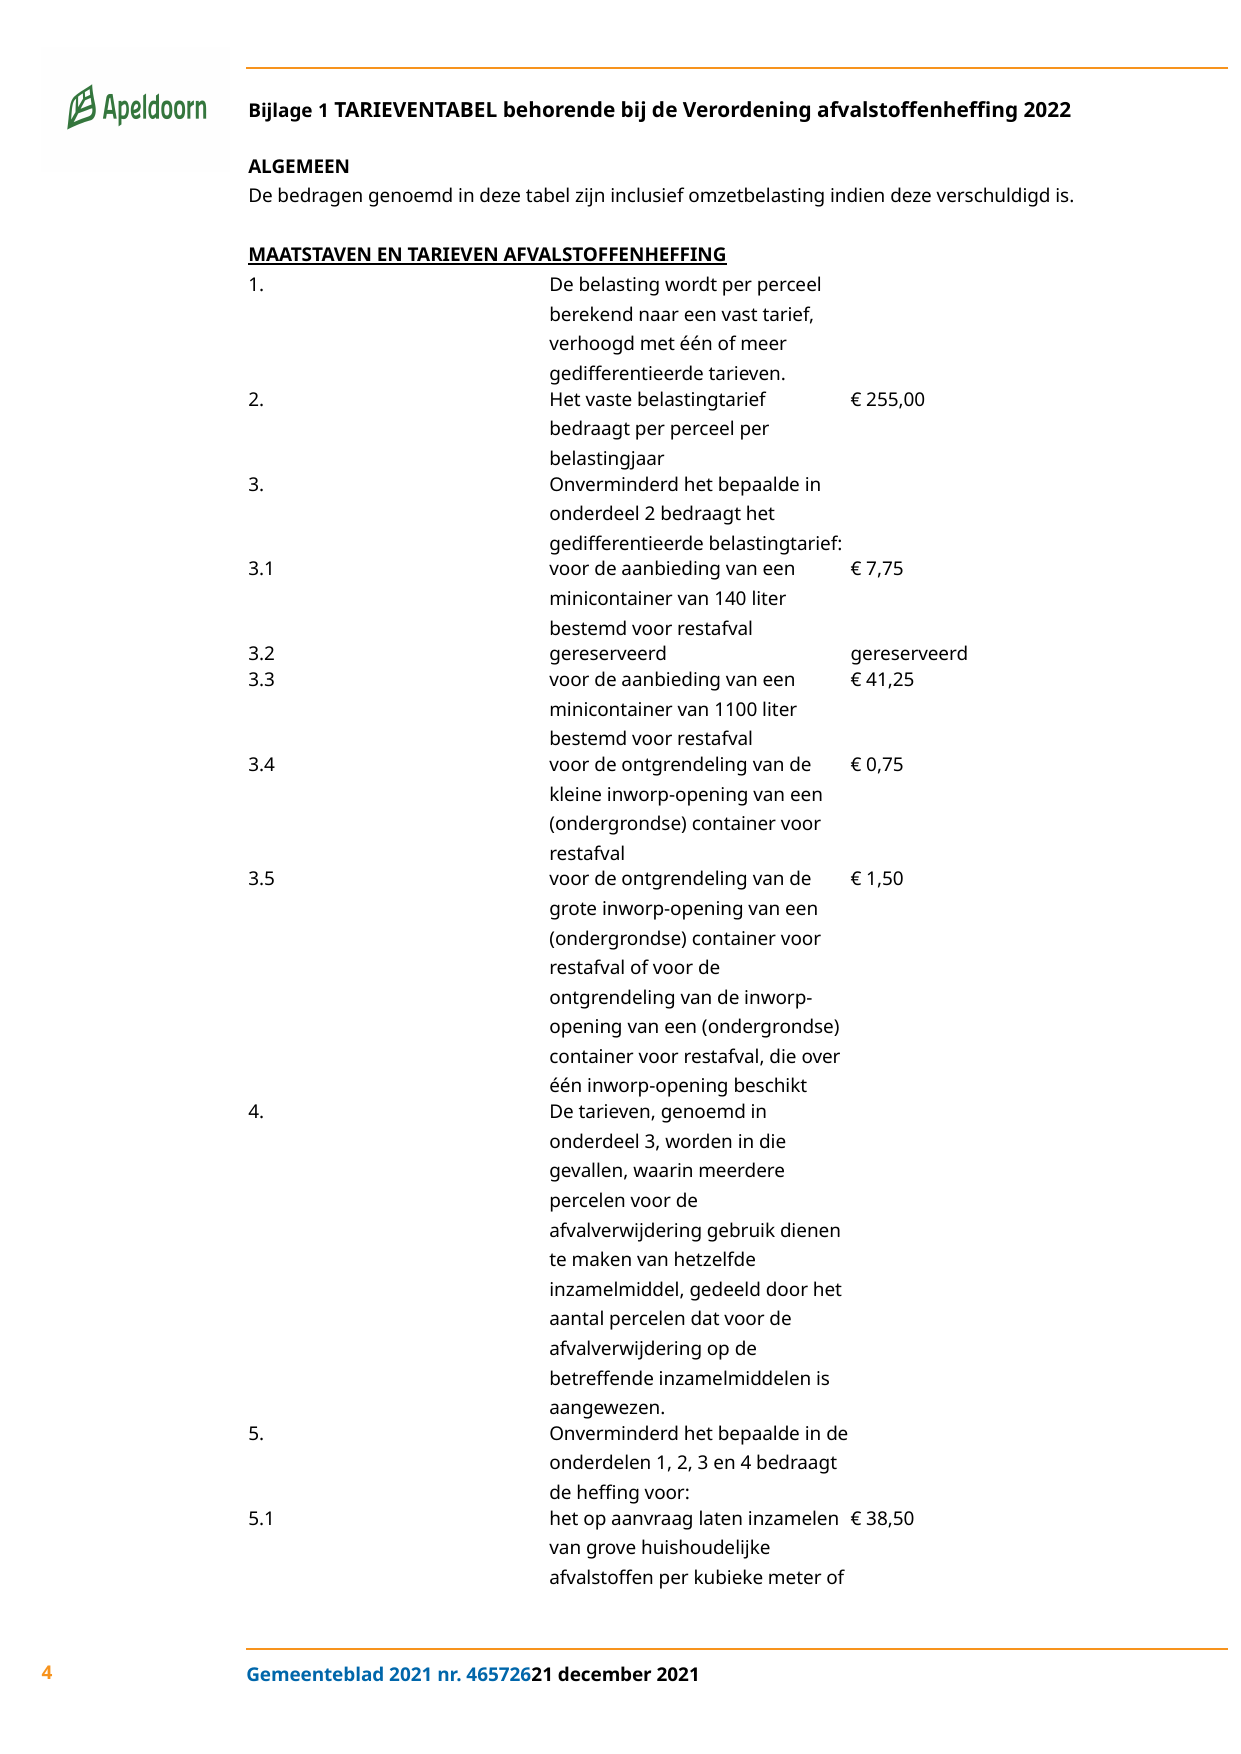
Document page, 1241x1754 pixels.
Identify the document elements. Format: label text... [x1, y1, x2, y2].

table_cell voor de ontgrendeling van de grote inworp-opening van een (ondergrondse) container voor restafval of voor de ontgrendeling van de inworp-opening van een (ondergrondse) container voor restafval, die over één inworp-opening beschikt [549, 866, 850, 1098]
table_cell 3.3 [248, 666, 549, 751]
table_cell Het vaste belastingtarief bedraagt per perceel per belastingjaar [549, 386, 850, 471]
table_cell voor de ontgrendeling van de kleine inworp-opening van een (ondergrondse) container voor restafval [549, 751, 850, 866]
table_cell het op aanvraag laten inzamelen van grove huishoudelijke afvalstoffen per kubieke meter of [549, 1505, 850, 1590]
table_cell 5.1 [248, 1505, 549, 1590]
table_cell € 41,25 [850, 666, 1152, 751]
table_cell [850, 471, 1152, 556]
table_cell 3.5 [248, 866, 549, 1098]
table_cell 2. [248, 386, 549, 471]
text ALGEMEEN [248, 153, 1152, 179]
table_cell Onverminderd het bepaalde in onderdeel 2 bedraagt het gedifferentieerde belastingtarief: [549, 471, 850, 556]
table_cell € 7,75 [850, 556, 1152, 641]
table_cell [850, 1420, 1152, 1505]
text MAATSTAVEN EN TARIEVEN AFVALSTOFFENHEFFING [248, 242, 1152, 267]
table_cell 4. [248, 1099, 549, 1420]
text De bedragen genoemd in deze tabel zijn inclusief omzetbelasting indien deze verschuldigd is. [248, 182, 1152, 208]
table_cell 3.2 [248, 641, 549, 666]
table_cell gereserveerd [549, 641, 850, 666]
table_cell voor de aanbieding van een minicontainer van 140 liter bestemd voor restafval [549, 556, 850, 641]
table_cell Onverminderd het bepaalde in de onderdelen 1, 2, 3 en 4 bedraagt de heffing voor: [549, 1420, 850, 1505]
table_header 1. [248, 271, 549, 386]
table_cell 3.1 [248, 556, 549, 641]
table_cell voor de aanbieding van een minicontainer van 1100 liter bestemd voor restafval [549, 666, 850, 751]
picture [41, 47, 231, 172]
table_cell 3. [248, 471, 549, 556]
table_cell € 38,50 [850, 1505, 1152, 1590]
table_header De belasting wordt per perceel berekend naar een vast tarief, verhoogd met één of meer gedifferentieerde tarieven. [549, 271, 850, 386]
table_cell [850, 1099, 1152, 1420]
table_cell € 0,75 [850, 751, 1152, 866]
table_cell 3.4 [248, 751, 549, 866]
table_cell € 255,00 [850, 386, 1152, 471]
table_cell € 1,50 [850, 866, 1152, 1098]
text Bijlage 1 TARIEVENTABEL behorende bij de Verordening afvalstoffenheffing 2022 [248, 95, 1152, 123]
table_cell De tarieven, genoemd in onderdeel 3, worden in die gevallen, waarin meerdere percelen voor de afvalverwijdering gebruik dienen te maken van hetzelfde inzamelmiddel, gedeeld door het aantal percelen dat voor de afvalverwijdering op de betreffende inzamelmiddelen is aangewezen. [549, 1099, 850, 1420]
table_cell gereserveerd [850, 641, 1152, 666]
table_header [850, 271, 1152, 386]
table_cell 5. [248, 1420, 549, 1505]
